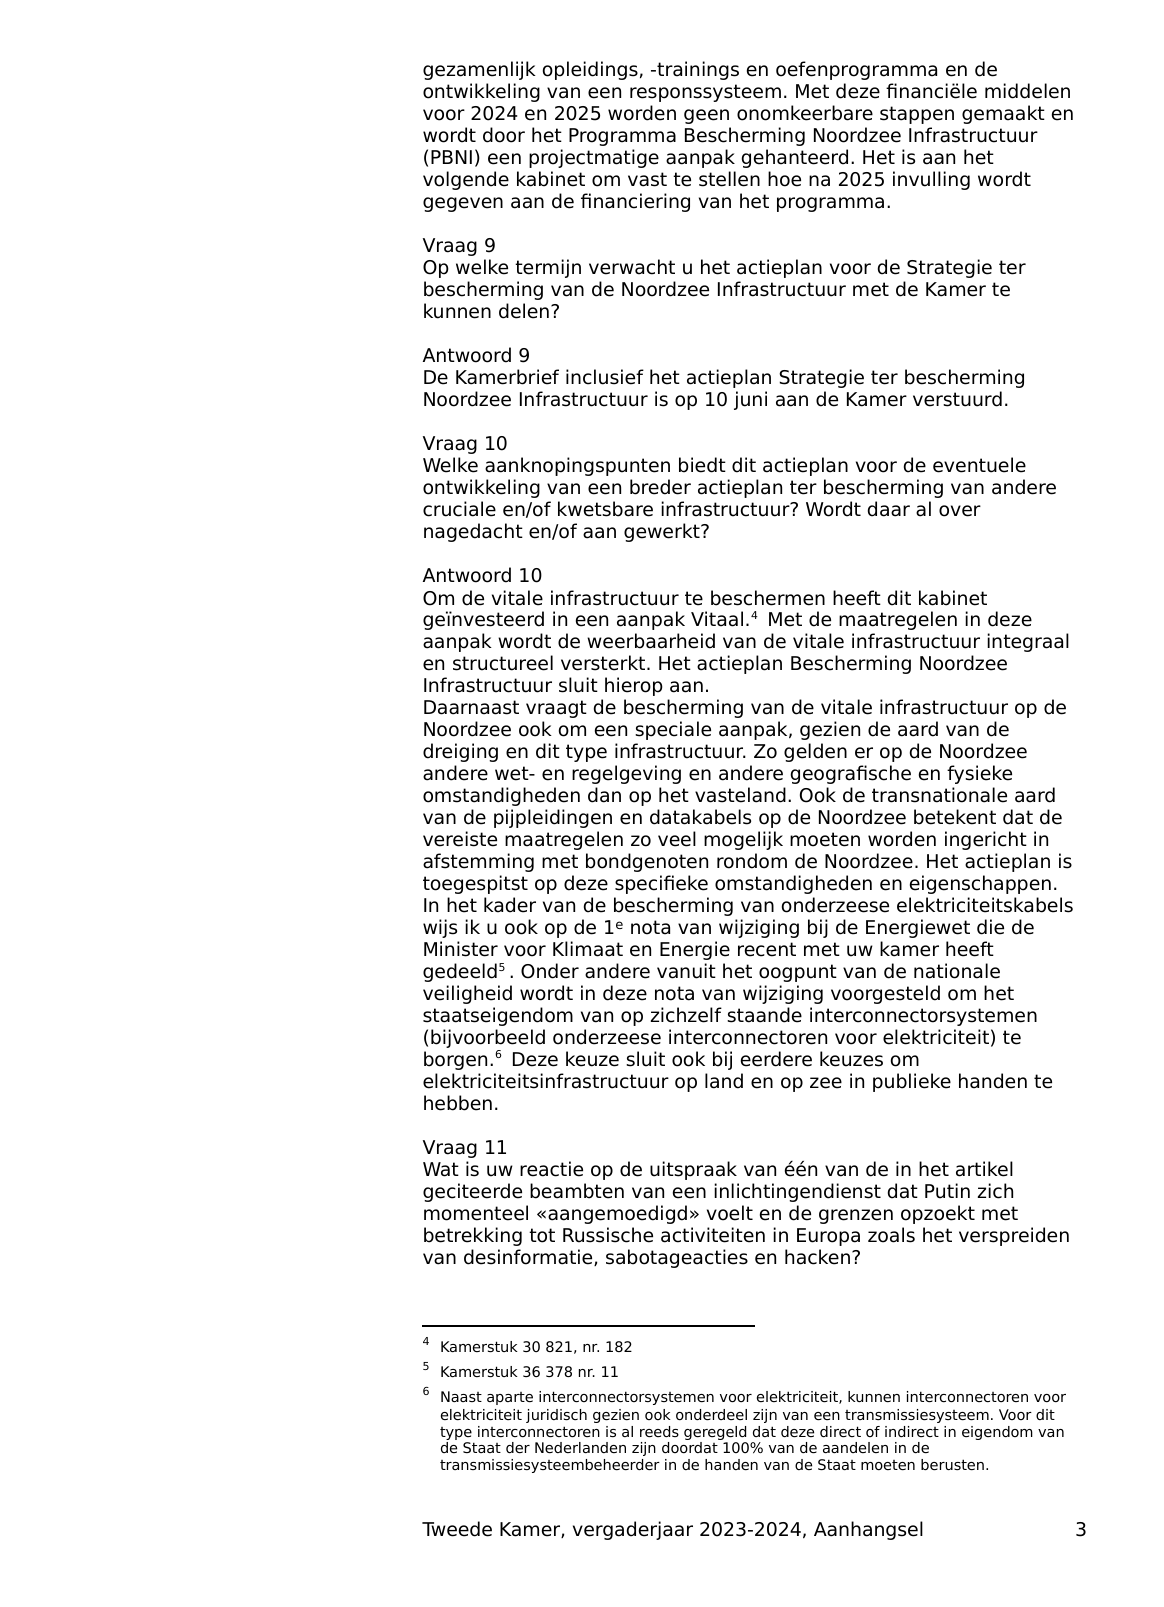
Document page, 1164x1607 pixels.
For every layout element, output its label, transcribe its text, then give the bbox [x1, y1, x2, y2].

text Vraag 10 [422, 433, 1087, 455]
text Naast aparte interconnectorsystemen voor elektriciteit, kunnen interconnectoren voor elektriciteit juridisch gezien ook onderdeel zijn van een transmissiesysteem. Voor dit type interconnectoren is al reeds geregeld dat deze direct of indirect in eigendom van de Staat der Nederlanden zijn doordat 100% van de aandelen in de transmissiesysteembeheerder in de handen van de Staat moeten berusten. [422, 1385, 1087, 1474]
text Antwoord 10 [422, 565, 1087, 587]
text Antwoord 9 [422, 345, 1087, 367]
text Vraag 9 [422, 235, 1087, 257]
text Kamerstuk 30 821, nr. 182 [422, 1335, 1087, 1357]
text Daarnaast vraagt de bescherming van de vitale infrastructuur op de Noordzee ook om een speciale aanpak, gezien de aard van de dreiging en dit type infrastructuur. Zo gelden er op de Noordzee andere wet- en regelgeving en andere geografische en fysieke omstandigheden dan op het vasteland. Ook de transnationale aard van de pijpleidingen en datakabels op de Noordzee betekent dat de vereiste maatregelen zo veel mogelijk moeten worden ingericht in afstemming met bondgenoten rondom de Noordzee. Het actieplan is toegespitst op deze specifieke omstandigheden en eigenschappen. [422, 697, 1087, 895]
text De Kamerbrief inclusief het actieplan Strategie ter bescherming Noordzee Infrastructuur is op 10 juni aan de Kamer verstuurd. [422, 367, 1087, 411]
text gezamenlijk opleidings, -trainings en oefenprogramma en de ontwikkeling van een responssysteem. Met deze financiële middelen voor 2024 en 2025 worden geen onomkeerbare stappen gemaakt en wordt door het Programma Bescherming Noordzee Infrastructuur (PBNI) een projectmatige aanpak gehanteerd. Het is aan het volgende kabinet om vast te stellen hoe na 2025 invulling wordt gegeven aan de financiering van het programma. [422, 59, 1087, 213]
text Kamerstuk 36 378 nr. 11 [422, 1360, 1087, 1382]
text Wat is uw reactie op de uitspraak van één van de in het artikel geciteerde beambten van een inlichtingendienst dat Putin zich momenteel «aangemoedigd» voelt en de grenzen opzoekt met betrekking tot Russische activiteiten in Europa zoals het verspreiden van desinformatie, sabotageacties en hacken? [422, 1159, 1087, 1269]
text Vraag 11 [422, 1137, 1087, 1159]
text Om de vitale infrastructuur te beschermen heeft dit kabinet geïnvesteerd in een aanpak Vitaal. Met de maatregelen in deze aanpak wordt de weerbaarheid van de vitale infrastructuur integraal en structureel versterkt. Het actieplan Bescherming Noordzee Infrastructuur sluit hierop aan. [422, 587, 1087, 697]
text Op welke termijn verwacht u het actieplan voor de Strategie ter bescherming van de Noordzee Infrastructuur met de Kamer te kunnen delen? [422, 257, 1087, 323]
text In het kader van de bescherming van onderzeese elektriciteitskabels wijs ik u ook op de 1e nota van wijziging bij de Energiewet die de Minister voor Klimaat en Energie recent met uw kamer heeft gedeeld. Onder andere vanuit het oogpunt van de nationale veiligheid wordt in deze nota van wijziging voorgesteld om het staatseigendom van op zichzelf staande interconnectorsystemen (bijvoorbeeld onderzeese interconnectoren voor elektriciteit) te borgen. Deze keuze sluit ook bij eerdere keuzes om elektriciteitsinfrastructuur op land en op zee in publieke handen te hebben. [422, 895, 1087, 1115]
text Welke aanknopingspunten biedt dit actieplan voor de eventuele ontwikkeling van een breder actieplan ter bescherming van andere cruciale en/of kwetsbare infrastructuur? Wordt daar al over nagedacht en/of aan gewerkt? [422, 455, 1087, 543]
